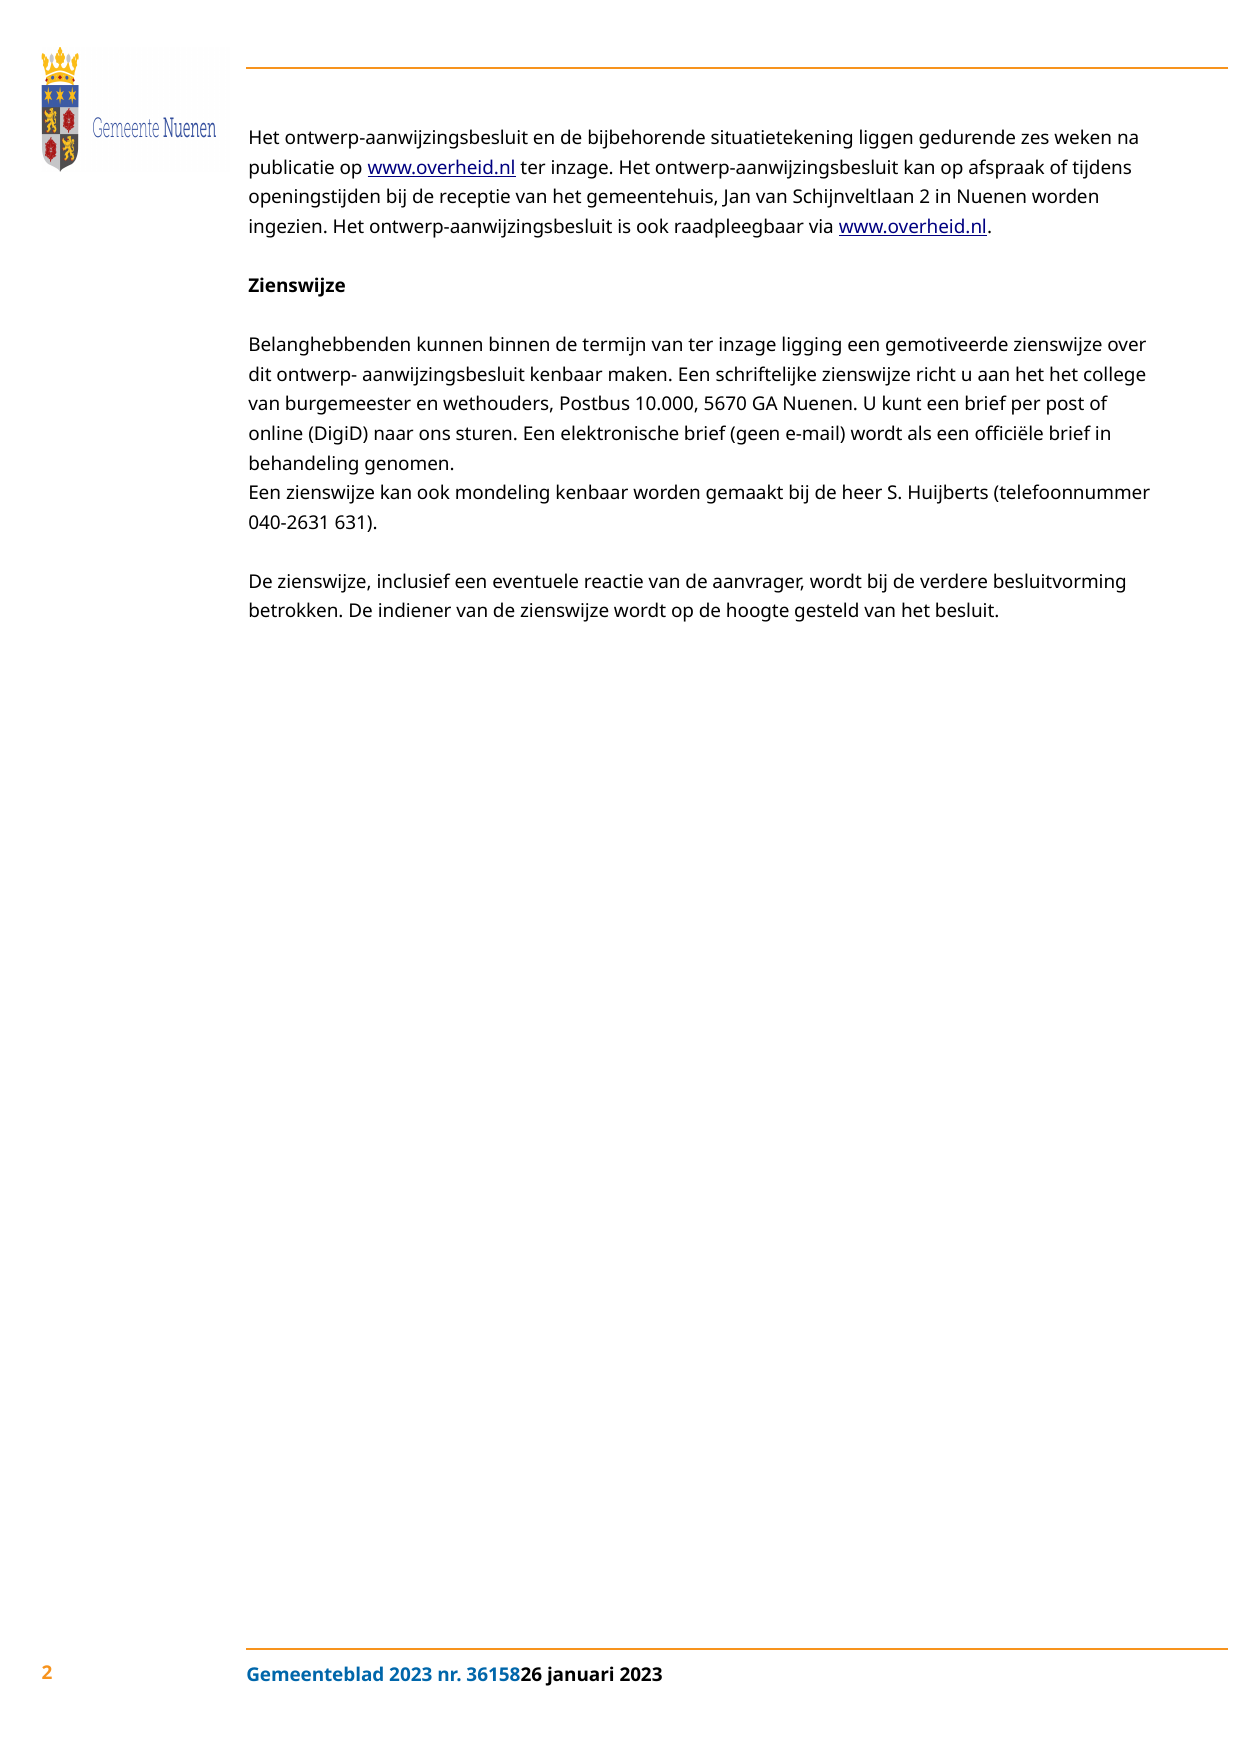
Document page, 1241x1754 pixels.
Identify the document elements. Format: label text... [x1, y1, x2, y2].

text Belanghebbenden kunnen binnen de termijn van ter inzage ligging een gemotiveerde zienswijze over dit ontwerp- aanwijzingsbesluit kenbaar maken. Een schriftelijke zienswijze richt u aan het het college van burgemeester en wethouders, Postbus 10.000, 5670 GA Nuenen. U kunt een brief per post of online (DigiD) naar ons sturen. Een elektronische brief (geen e-mail) wordt als een officiële brief in behandeling genomen. [248, 331, 1152, 476]
text De zienswijze, inclusief een eventuele reactie van de aanvrager, wordt bij de verdere besluitvorming betrokken. De indiener van de zienswijze wordt op de hoogte gesteld van het besluit. [248, 568, 1152, 623]
text Het ontwerp-aanwijzingsbesluit en de bijbehorende situatietekening liggen gedurende zes weken na publicatie op www.overheid.nl ter inzage. Het ontwerp-aanwijzingsbesluit kan op afspraak of tijdens openingstijden bij de receptie van het gemeentehuis, Jan van Schijnveltlaan 2 in Nuenen worden ingezien. Het ontwerp-aanwijzingsbesluit is ook raadpleegbaar via www.overheid.nl. [248, 124, 1152, 239]
text Een zienswijze kan ook mondeling kenbaar worden gemaakt bij de heer S. Huijberts (telefoonnummer 040-2631 631). [248, 479, 1152, 535]
text Zienswijze [248, 272, 1152, 298]
picture [41, 47, 231, 172]
